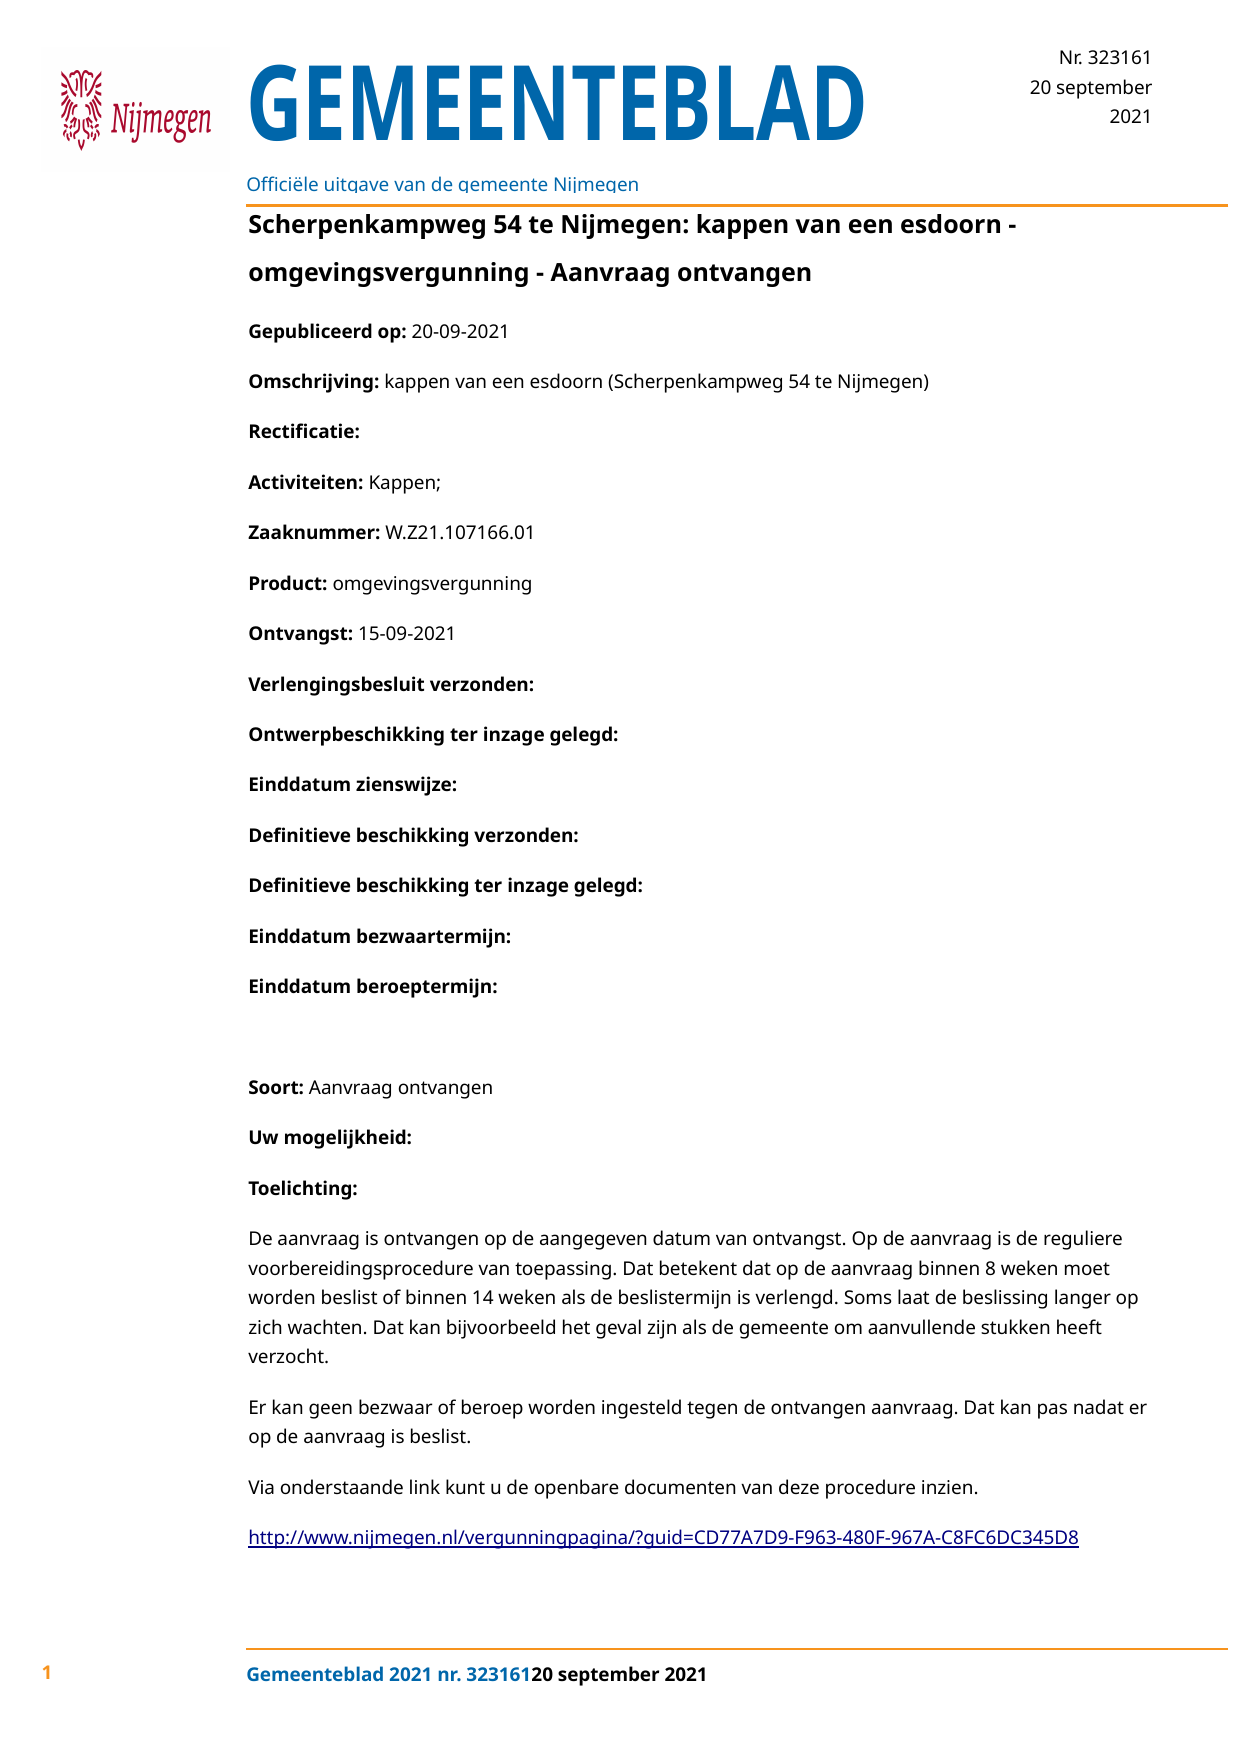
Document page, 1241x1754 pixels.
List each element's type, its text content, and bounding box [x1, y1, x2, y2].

text Scherpenkampweg 54 te Nijmegen: kappen van een esdoorn - omgevingsvergunning - Aanvraag ontvangen [248, 207, 1152, 288]
text Omschrijving: kappen van een esdoorn (Scherpenkampweg 54 te Nijmegen) [248, 368, 1152, 394]
picture [41, 47, 231, 172]
text Activiteiten: Kappen; [248, 469, 1152, 495]
text Product: omgevingsvergunning [248, 570, 1152, 596]
text Via onderstaande link kunt u de openbare documenten van deze procedure inzien. [248, 1474, 1152, 1500]
text Einddatum zienswijze: [248, 772, 1152, 797]
text De aanvraag is ontvangen op de aangegeven datum van ontvangst. Op de aanvraag is de reguliere voorbereidingsprocedure van toepassing. Dat betekent dat op de aanvraag binnen 8 weken moet worden beslist of binnen 14 weken als de beslistermijn is verlengd. Soms laat de beslissing langer op zich wachten. Dat kan bijvoorbeeld het geval zijn als de gemeente om aanvullende stukken heeft verzocht. [248, 1225, 1152, 1369]
text Definitieve beschikking verzonden: [248, 822, 1152, 848]
text Einddatum bezwaartermijn: [248, 923, 1152, 949]
text Definitieve beschikking ter inzage gelegd: [248, 872, 1152, 898]
text Toelichting: [248, 1175, 1152, 1201]
text Ontwerpbeschikking ter inzage gelegd: [248, 721, 1152, 747]
text Verlengingsbesluit verzonden: [248, 671, 1152, 697]
text http://www.nijmegen.nl/vergunningpagina/?guid=CD77A7D9-F963-480F-967A-C8FC6DC345D8 [248, 1524, 1152, 1550]
text Er kan geen bezwaar of beroep worden ingesteld tegen de ontvangen aanvraag. Dat kan pas nadat er op de aanvraag is beslist. [248, 1394, 1152, 1449]
text Gepubliceerd op: 20-09-2021 [248, 318, 1152, 344]
text Soort: Aanvraag ontvangen [248, 1074, 1152, 1100]
text Ontvangst: 15-09-2021 [248, 620, 1152, 646]
text Uw mogelijkheid: [248, 1124, 1152, 1150]
text Zaaknummer: W.Z21.107166.01 [248, 519, 1152, 545]
text Rectificatie: [248, 419, 1152, 444]
text Einddatum beroeptermijn: [248, 973, 1152, 999]
